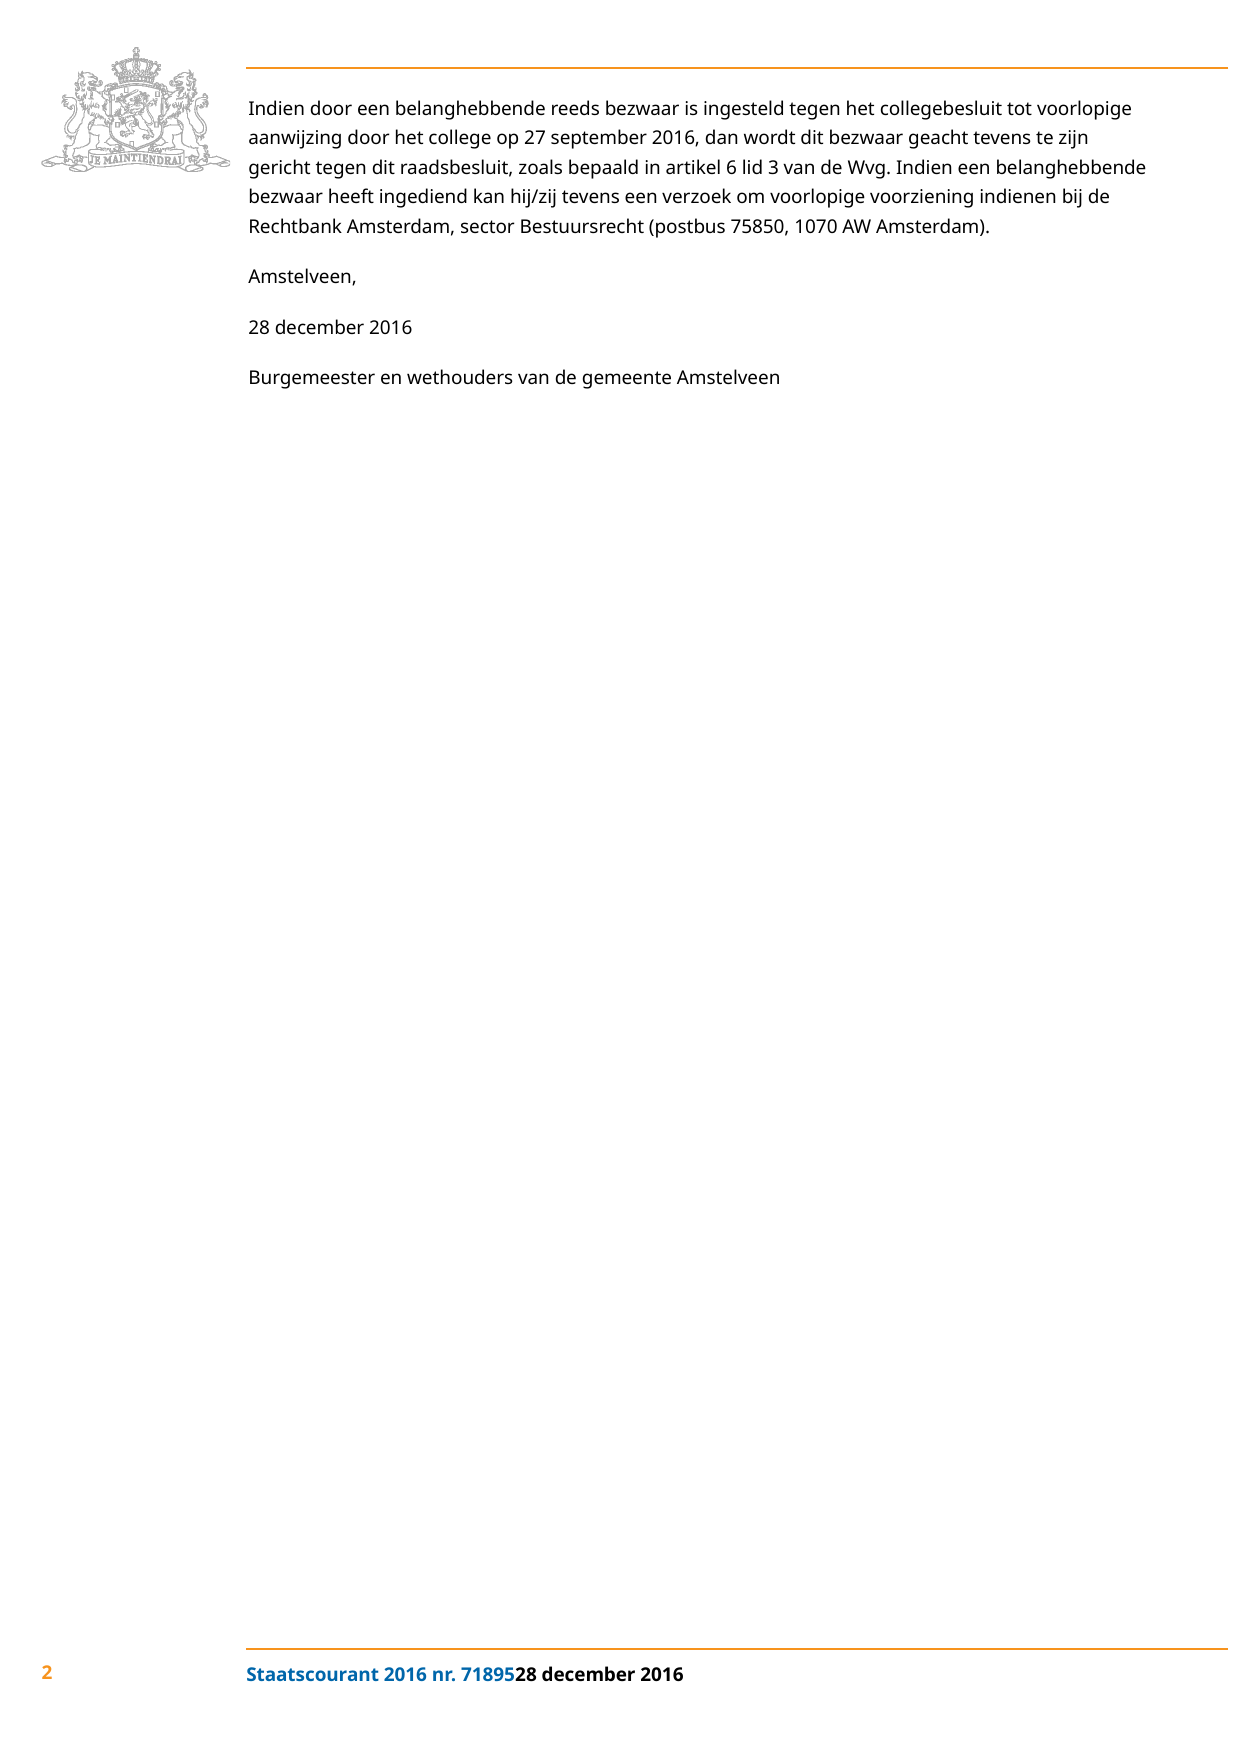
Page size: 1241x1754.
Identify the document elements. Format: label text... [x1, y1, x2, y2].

picture [41, 47, 231, 172]
text 28 december 2016 [248, 314, 1152, 340]
text Amstelveen, [248, 263, 1152, 289]
text Burgemeester en wethouders van de gemeente Amstelveen [248, 364, 1152, 390]
text Indien door een belanghebbende reeds bezwaar is ingesteld tegen het collegebesluit tot voorlopige aanwijzing door het college op 27 september 2016, dan wordt dit bezwaar geacht tevens te zijn gericht tegen dit raadsbesluit, zoals bepaald in artikel 6 lid 3 van de Wvg. Indien een belanghebbende bezwaar heeft ingediend kan hij/zij tevens een verzoek om voorlopige voorziening indienen bij de Rechtbank Amsterdam, sector Bestuursrecht (postbus 75850, 1070 AW Amsterdam). [248, 95, 1152, 239]
